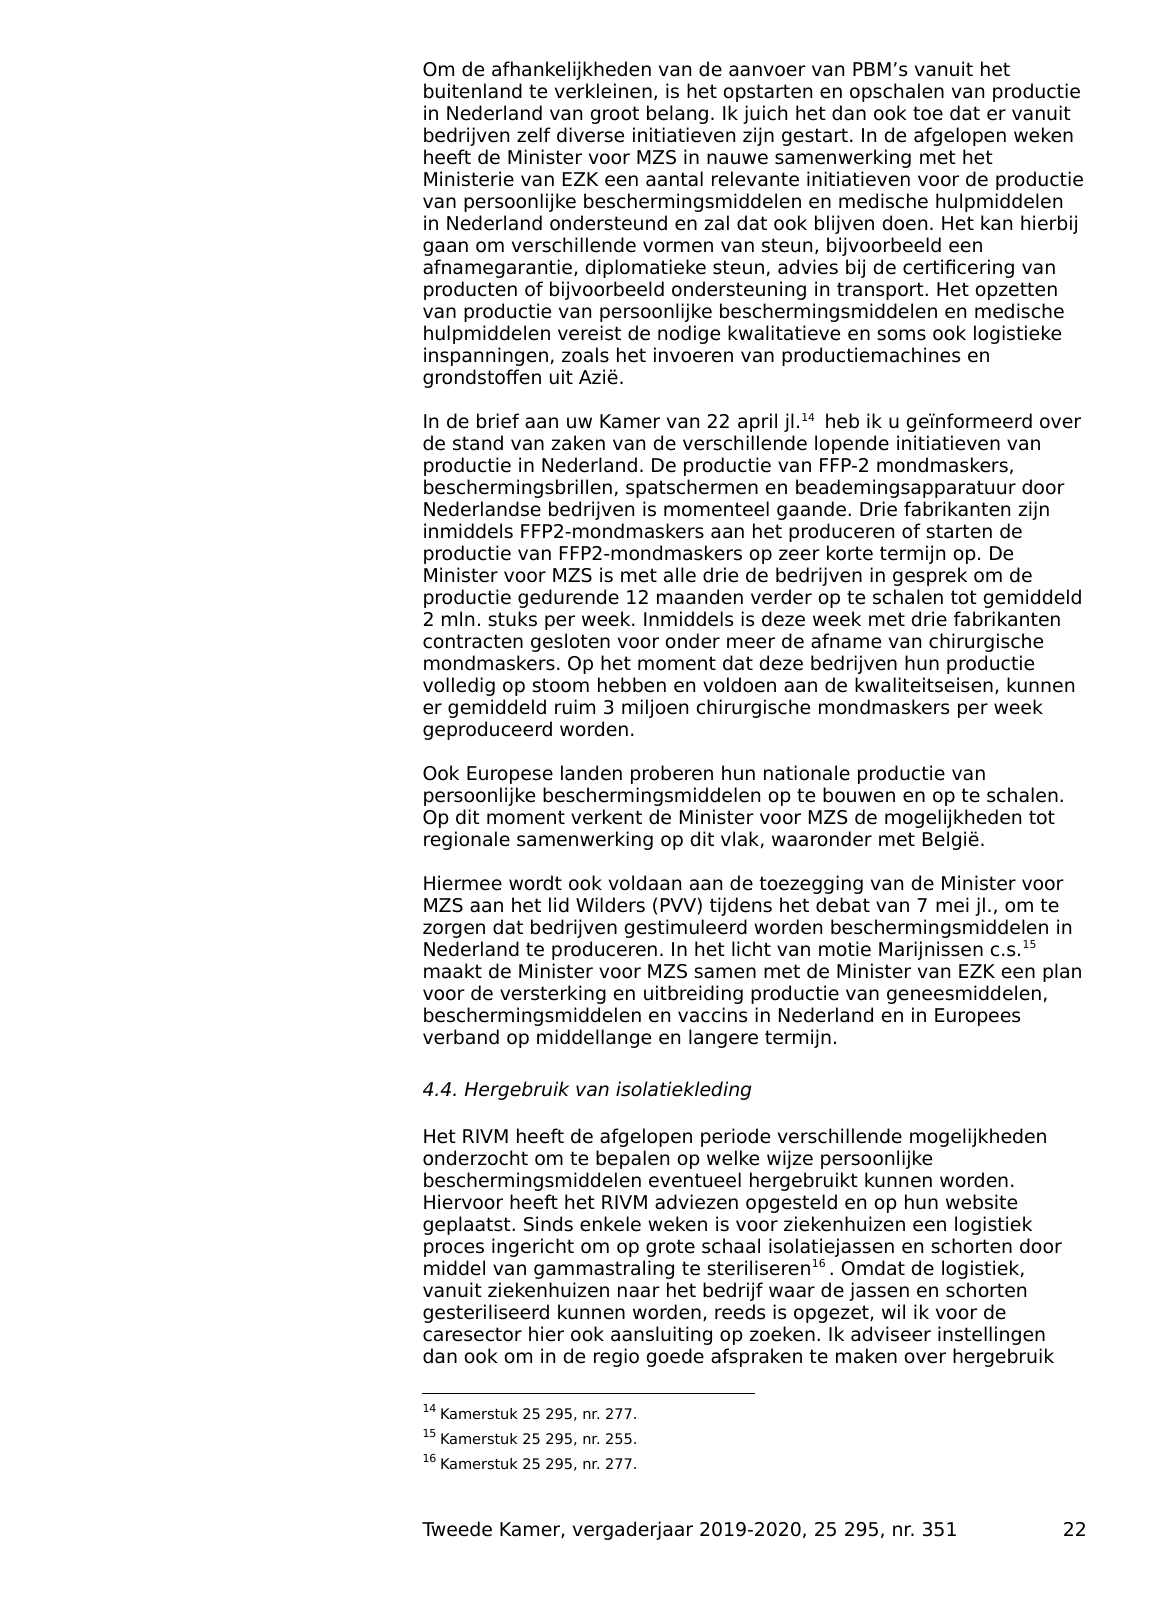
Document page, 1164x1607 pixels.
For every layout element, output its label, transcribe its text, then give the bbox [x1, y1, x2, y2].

text Hiermee wordt ook voldaan aan de toezegging van de Minister voor MZS aan het lid Wilders (PVV) tijdens het debat van 7 mei jl., om te zorgen dat bedrijven gestimuleerd worden beschermingsmiddelen in Nederland te produceren. In het licht van motie Marijnissen c.s. maakt de Minister voor MZS samen met de Minister van EZK een plan voor de versterking en uitbreiding productie van geneesmiddelen, beschermingsmiddelen en vaccins in Nederland en in Europees verband op middellange en langere termijn. [422, 873, 1087, 1049]
text In de brief aan uw Kamer van 22 april jl. heb ik u geïnformeerd over de stand van zaken van de verschillende lopende initiatieven van productie in Nederland. De productie van FFP-2 mondmaskers, beschermingsbrillen, spatschermen en beademingsapparatuur door Nederlandse bedrijven is momenteel gaande. Drie fabrikanten zijn inmiddels FFP2-mondmaskers aan het produceren of starten de productie van FFP2-mondmaskers op zeer korte termijn op. De Minister voor MZS is met alle drie de bedrijven in gesprek om de productie gedurende 12 maanden verder op te schalen tot gemiddeld 2 mln. stuks per week. Inmiddels is deze week met drie fabrikanten contracten gesloten voor onder meer de afname van chirurgische mondmaskers. Op het moment dat deze bedrijven hun productie volledig op stoom hebben en voldoen aan de kwaliteitseisen, kunnen er gemiddeld ruim 3 miljoen chirurgische mondmaskers per week geproduceerd worden. [422, 411, 1087, 741]
text Kamerstuk 25 295, nr. 255. [422, 1427, 1087, 1449]
text Ook Europese landen proberen hun nationale productie van persoonlijke beschermingsmiddelen op te bouwen en op te schalen. Op dit moment verkent de Minister voor MZS de mogelijkheden tot regionale samenwerking op dit vlak, waaronder met België. [422, 763, 1087, 851]
text Kamerstuk 25 295, nr. 277. [422, 1452, 1087, 1474]
text Het RIVM heeft de afgelopen periode verschillende mogelijkheden onderzocht om te bepalen op welke wijze persoonlijke beschermingsmiddelen eventueel hergebruikt kunnen worden. Hiervoor heeft het RIVM adviezen opgesteld en op hun website geplaatst. Sinds enkele weken is voor ziekenhuizen een logistiek proces ingericht om op grote schaal isolatiejassen en schorten door middel van gammastraling te steriliseren. Omdat de logistiek, vanuit ziekenhuizen naar het bedrijf waar de jassen en schorten gesteriliseerd kunnen worden, reeds is opgezet, wil ik voor de caresector hier ook aansluiting op zoeken. Ik adviseer instellingen dan ook om in de regio goede afspraken te maken over hergebruik [422, 1126, 1087, 1367]
subtitle 4.4. Hergebruik van isolatiekleding [422, 1079, 1087, 1101]
text Kamerstuk 25 295, nr. 277. [422, 1402, 1087, 1424]
text Om de afhankelijkheden van de aanvoer van PBM’s vanuit het buitenland te verkleinen, is het opstarten en opschalen van productie in Nederland van groot belang. Ik juich het dan ook toe dat er vanuit bedrijven zelf diverse initiatieven zijn gestart. In de afgelopen weken heeft de Minister voor MZS in nauwe samenwerking met het Ministerie van EZK een aantal relevante initiatieven voor de productie van persoonlijke beschermingsmiddelen en medische hulpmiddelen in Nederland ondersteund en zal dat ook blijven doen. Het kan hierbij gaan om verschillende vormen van steun, bijvoorbeeld een afnamegarantie, diplomatieke steun, advies bij de certificering van producten of bijvoorbeeld ondersteuning in transport. Het opzetten van productie van persoonlijke beschermingsmiddelen en medische hulpmiddelen vereist de nodige kwalitatieve en soms ook logistieke inspanningen, zoals het invoeren van productiemachines en grondstoffen uit Azië. [422, 59, 1087, 389]
